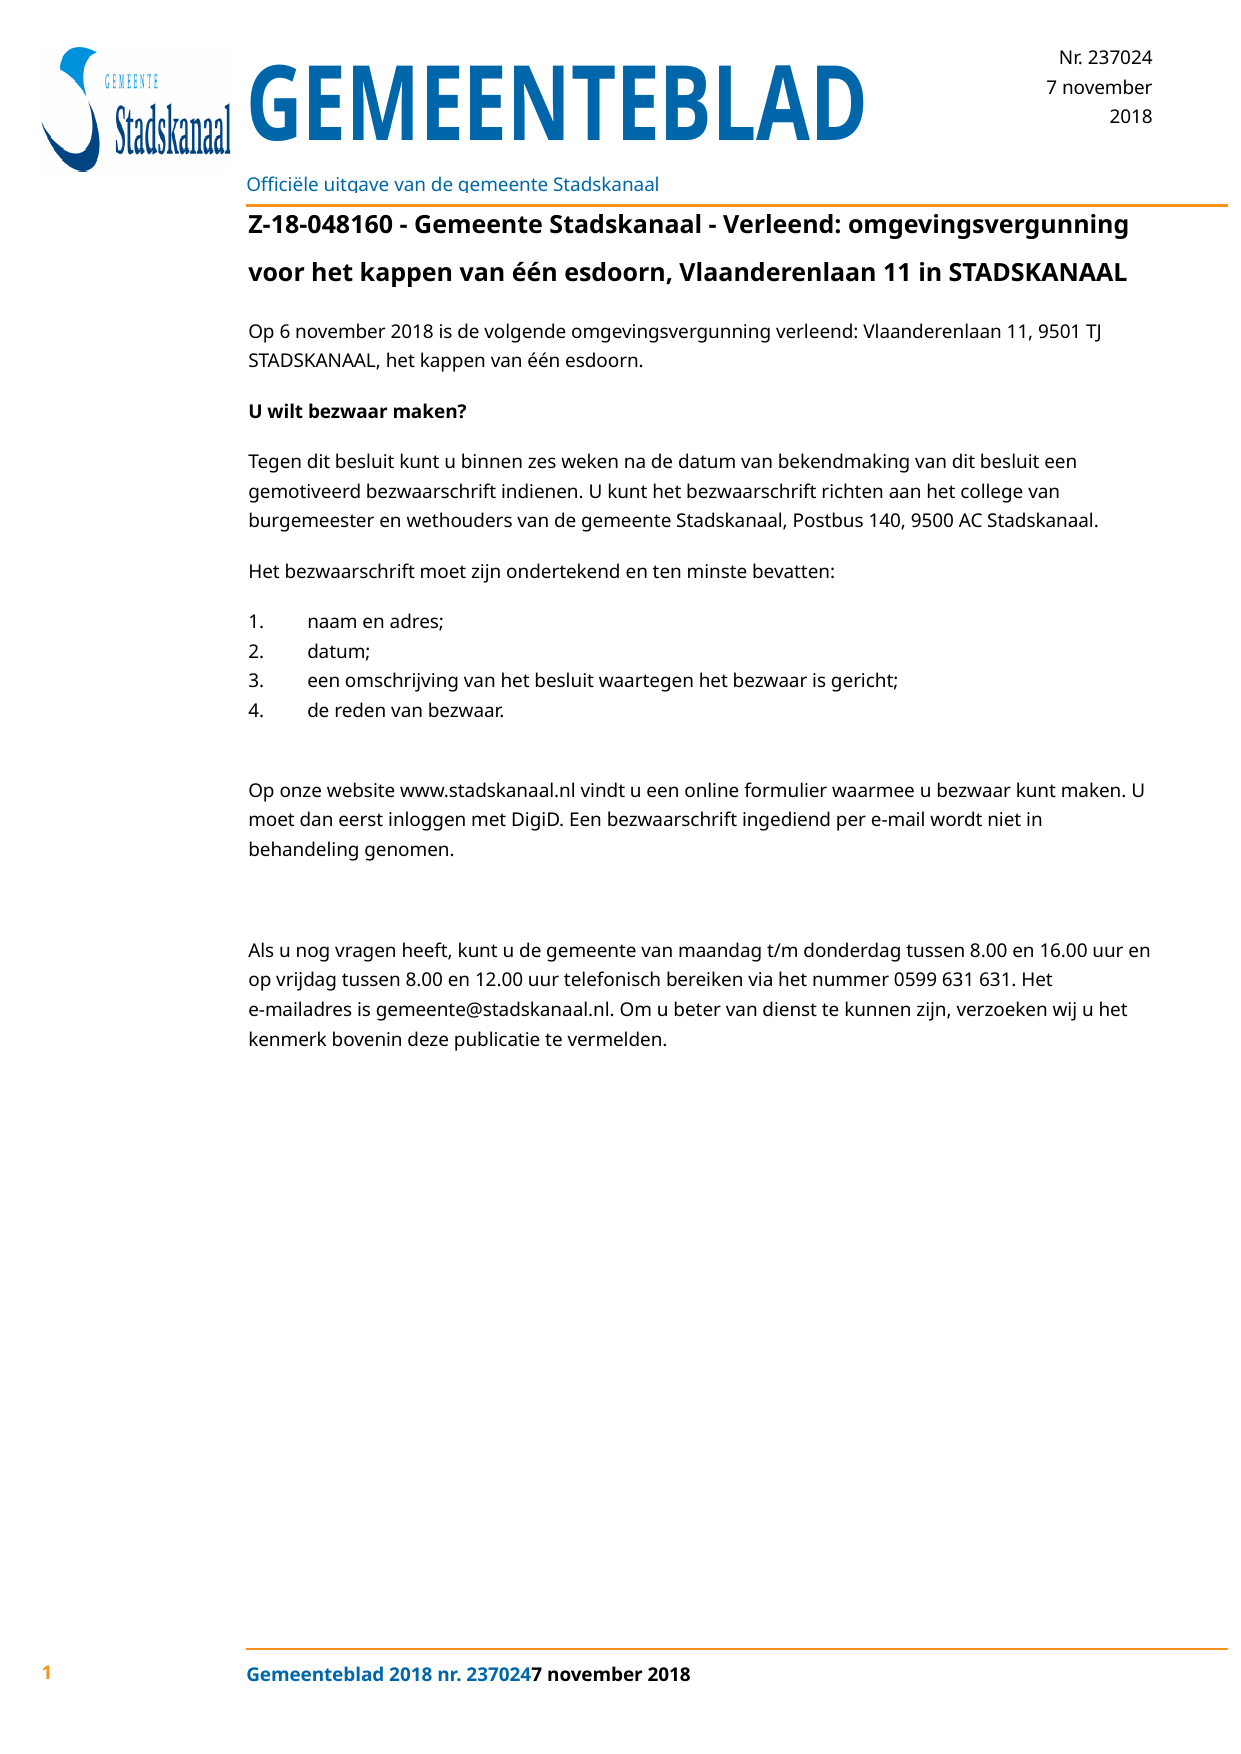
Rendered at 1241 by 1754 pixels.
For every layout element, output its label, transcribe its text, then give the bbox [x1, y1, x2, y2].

text Op onze website www.stadskanaal.nl vindt u een online formulier waarmee u bezwaar kunt maken. U moet dan eerst inloggen met DigiD. Een bezwaarschrift ingediend per e-mail wordt niet in behandeling genomen. [248, 777, 1152, 862]
text Op 6 november 2018 is de volgende omgevingsvergunning verleend: Vlaanderenlaan 11, 9501 TJ STADSKANAAL, het kappen van één esdoorn. [248, 318, 1152, 373]
text Z-18-048160 - Gemeente Stadskanaal - Verleend: omgevingsvergunning voor het kappen van één esdoorn, Vlaanderenlaan 11 in STADSKANAAL [248, 207, 1152, 288]
text Als u nog vragen heeft, kunt u de gemeente van maandag t/m donderdag tussen 8.00 en 16.00 uur en op vrijdag tussen 8.00 en 12.00 uur telefonisch bereiken via het nummer 0599 631 631. Het e‑mailadres is gemeente@stadskanaal.nl. Om u beter van dienst te kunnen zijn, verzoeken wij u het kenmerk bovenin deze publicatie te vermelden. [248, 937, 1152, 1052]
text Het bezwaarschrift moet zijn ondertekend en ten minste bevatten: [248, 558, 1152, 584]
list de reden van bezwaar. [248, 697, 1152, 723]
list datum; [248, 638, 1152, 664]
list een omschrijving van het besluit waartegen het bezwaar is gericht; [248, 667, 1152, 693]
text U wilt bezwaar maken? [248, 398, 1152, 424]
list naam en adres; [248, 608, 1152, 634]
text Tegen dit besluit kunt u binnen zes weken na de datum van bekendmaking van dit besluit een gemotiveerd bezwaarschrift indienen. U kunt het bezwaarschrift richten aan het college van burgemeester en wethouders van de gemeente Stadskanaal, Postbus 140, 9500 AC Stadskanaal. [248, 448, 1152, 533]
picture [41, 47, 231, 172]
